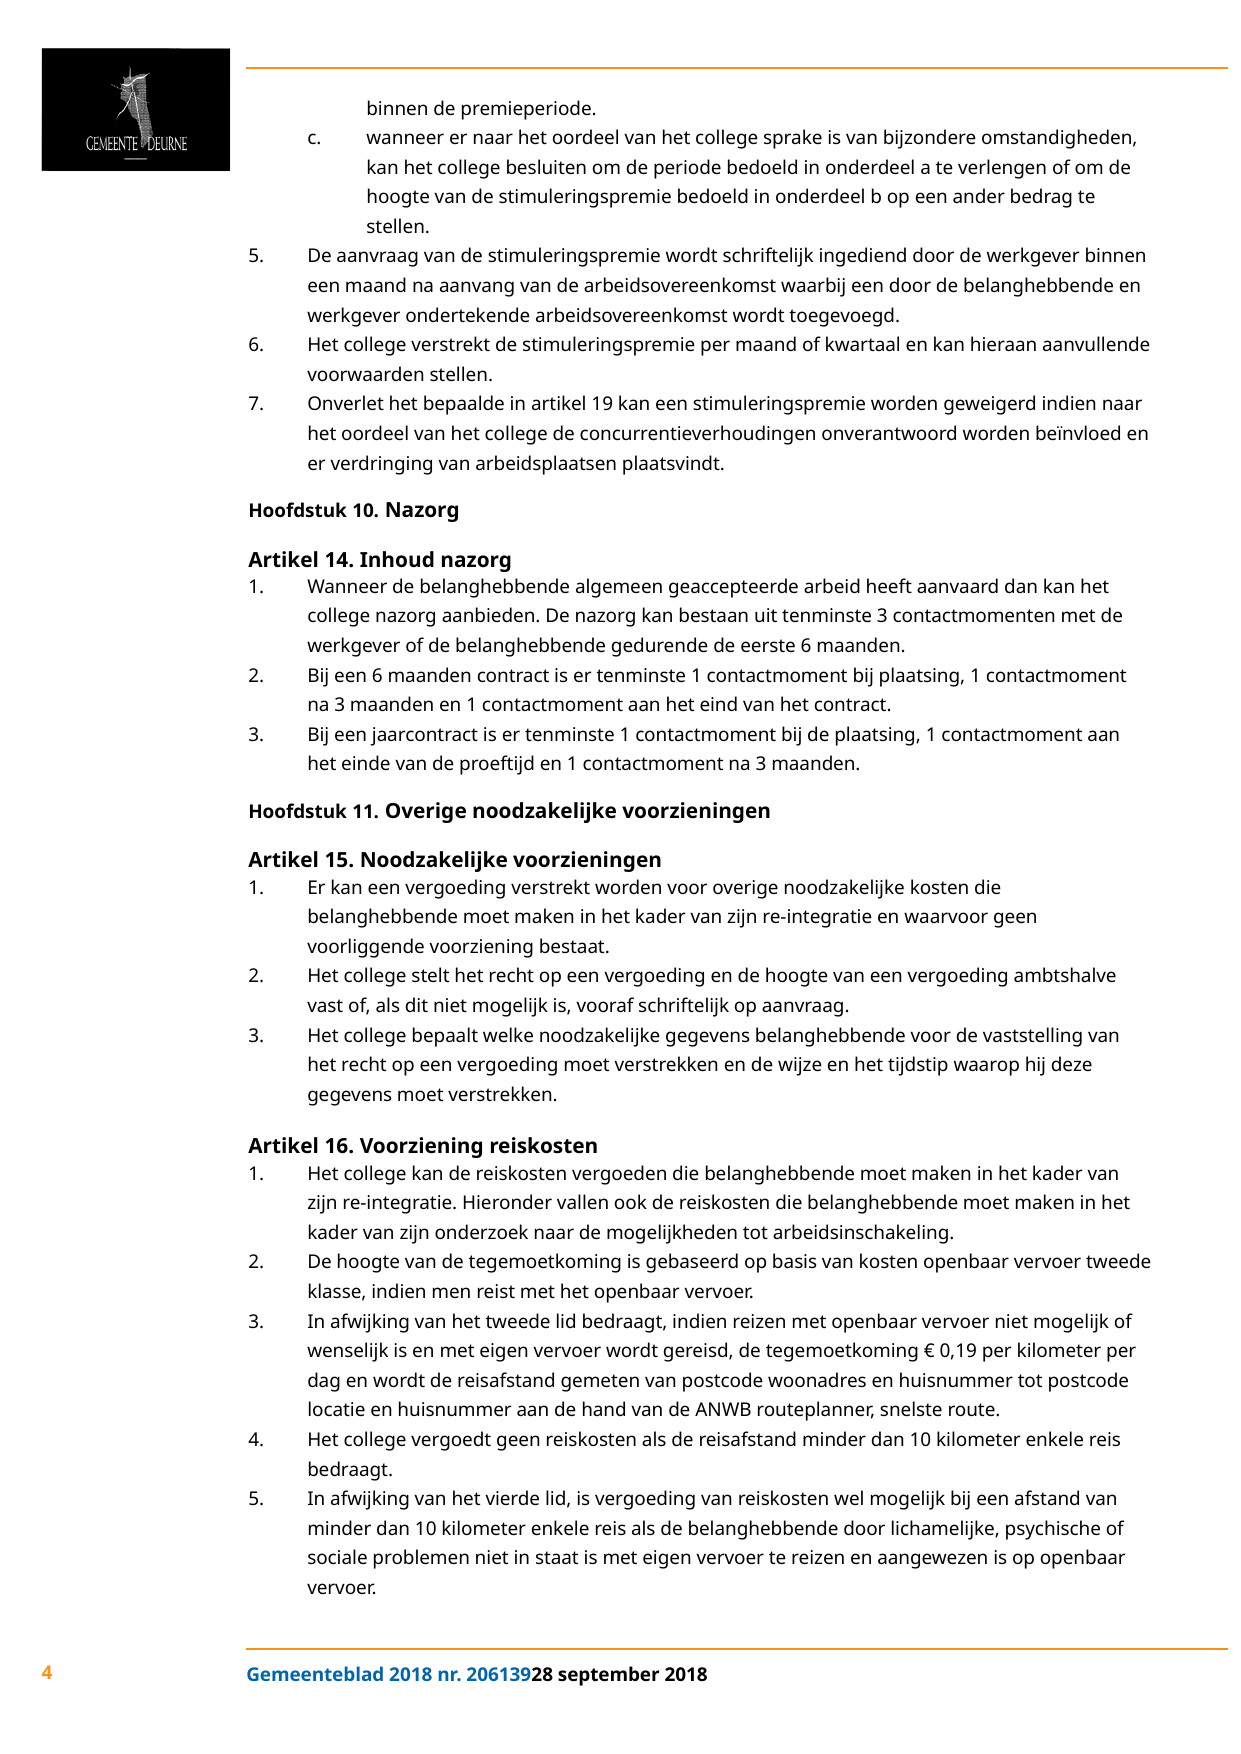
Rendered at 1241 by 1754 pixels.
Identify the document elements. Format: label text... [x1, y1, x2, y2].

list Het college kan de reiskosten vergoeden die belanghebbende moet maken in het kader van zijn re-integratie. Hieronder vallen ook de reiskosten die belanghebbende moet maken in het kader van zijn onderzoek naar de mogelijkheden tot arbeidsinschakeling. [248, 1160, 1152, 1245]
list Het college bepaalt welke noodzakelijke gegevens belanghebbende voor de vaststelling van het recht op een vergoeding moet verstrekken en de wijze en het tijdstip waarop hij deze gegevens moet verstrekken. [248, 1022, 1152, 1107]
list In afwijking van het vierde lid, is vergoeding van reiskosten wel mogelijk bij een afstand van minder dan 10 kilometer enkele reis als de belanghebbende door lichamelijke, psychische of sociale problemen niet in staat is met eigen vervoer te reizen en aangewezen is op openbaar vervoer. [248, 1485, 1152, 1600]
picture [41, 47, 231, 172]
list Het college vergoedt geen reiskosten als de reisafstand minder dan 10 kilometer enkele reis bedraagt. [248, 1426, 1152, 1481]
list Er kan een vergoeding verstrekt worden voor overige noodzakelijke kosten die belanghebbende moet maken in het kader van zijn re-integratie en waarvoor geen voorliggende voorziening bestaat. [248, 874, 1152, 959]
list Onverlet het bepaalde in artikel 19 kan een stimuleringspremie worden geweigerd indien naar het oordeel van het college de concurrentieverhoudingen onverantwoord worden beïnvloed en er verdringing van arbeidsplaatsen plaatsvindt. [248, 391, 1152, 476]
list Het college stelt het recht op een vergoeding en de hoogte van een vergoeding ambtshalve vast of, als dit niet mogelijk is, vooraf schriftelijk op aanvraag. [248, 963, 1152, 1018]
list binnen de premieperiode. [307, 95, 1152, 121]
list Het college verstrekt de stimuleringspremie per maand of kwartaal en kan hieraan aanvullende voorwaarden stellen. [248, 331, 1152, 387]
list De hoogte van de tegemoetkoming is gebaseerd op basis van kosten openbaar vervoer tweede klasse, indien men reist met het openbaar vervoer. [248, 1249, 1152, 1304]
text Hoofdstuk 11. Overige noodzakelijke voorzieningen [248, 796, 1152, 825]
list De aanvraag van de stimuleringspremie wordt schriftelijk ingediend door de werkgever binnen een maand na aanvang van de arbeidsovereenkomst waarbij een door de belanghebbende en werkgever ondertekende arbeidsovereenkomst wordt toegevoegd. [248, 243, 1152, 328]
list Bij een 6 maanden contract is er tenminste 1 contactmoment bij plaatsing, 1 contactmoment na 3 maanden en 1 contactmoment aan het eind van het contract. [248, 662, 1152, 717]
list wanneer er naar het oordeel van het college sprake is van bijzondere omstandigheden, kan het college besluiten om de periode bedoeld in onderdeel a te verlengen of om de hoogte van de stimuleringspremie bedoeld in onderdeel b op een ander bedrag te stellen. [307, 124, 1152, 239]
text Artikel 14. Inhoud nazorg [248, 545, 1152, 573]
list Wanneer de belanghebbende algemeen geaccepteerde arbeid heeft aanvaard dan kan het college nazorg aanbieden. De nazorg kan bestaan uit tenminste 3 contactmomenten met de werkgever of de belanghebbende gedurende de eerste 6 maanden. [248, 573, 1152, 658]
list Bij een jaarcontract is er tenminste 1 contactmoment bij de plaatsing, 1 contactmoment aan het einde van de proeftijd en 1 contactmoment na 3 maanden. [248, 721, 1152, 776]
text Artikel 16. Voorziening reiskosten [248, 1131, 1152, 1160]
text Hoofdstuk 10. Nazorg [248, 495, 1152, 524]
text Artikel 15. Noodzakelijke voorzieningen [248, 846, 1152, 874]
list In afwijking van het tweede lid bedraagt, indien reizen met openbaar vervoer niet mogelijk of wenselijk is en met eigen vervoer wordt gereisd, de tegemoetkoming € 0,19 per kilometer per dag en wordt de reisafstand gemeten van postcode woonadres en huisnummer tot postcode locatie en huisnummer aan de hand van de ANWB routeplanner, snelste route. [248, 1308, 1152, 1422]
